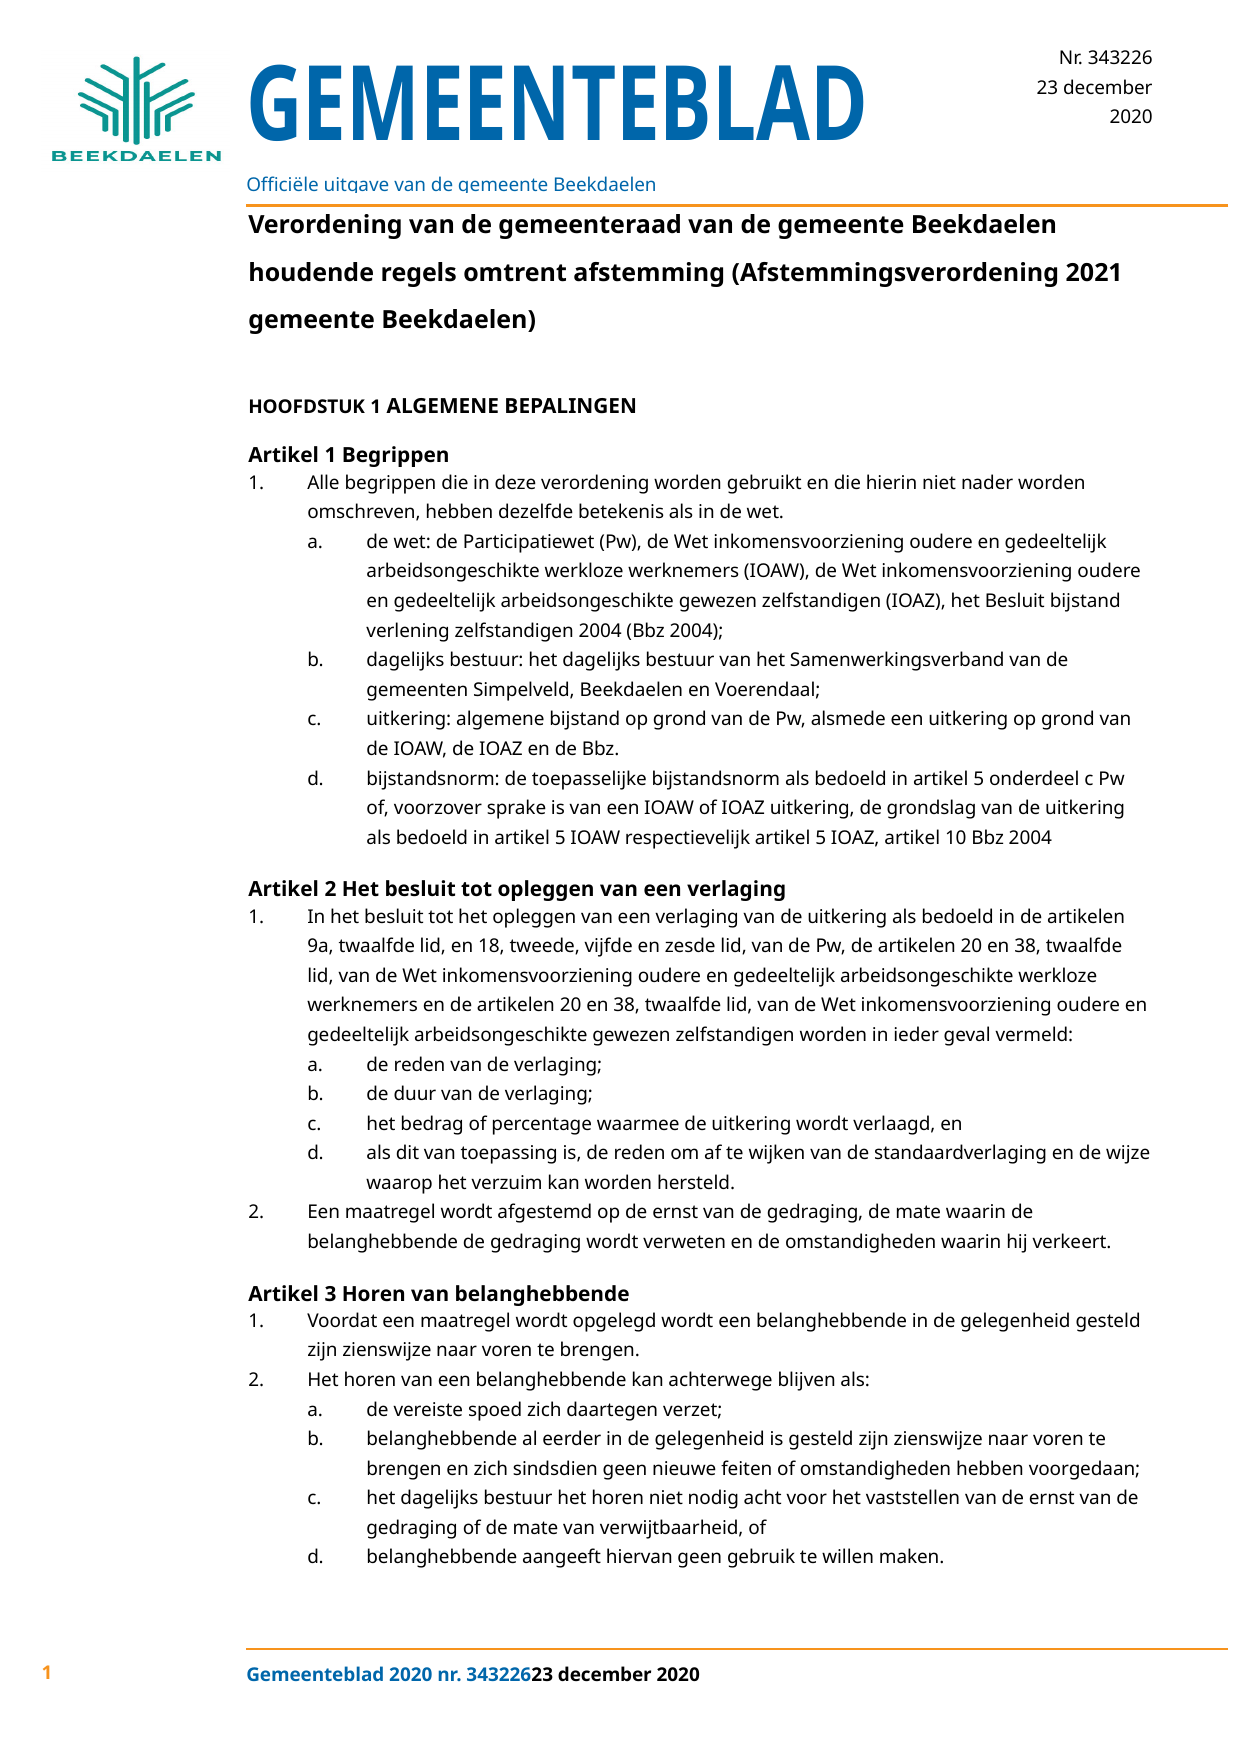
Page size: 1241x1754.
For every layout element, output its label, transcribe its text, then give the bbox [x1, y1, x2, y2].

text Artikel 1 Begrippen [248, 441, 1152, 469]
list de reden van de verlaging; [307, 1051, 1152, 1076]
list als dit van toepassing is, de reden om af te wijken van de standaardverlaging en de wijze waarop het verzuim kan worden hersteld. [307, 1139, 1152, 1195]
list de vereiste spoed zich daartegen verzet; [307, 1396, 1152, 1422]
list dagelijks bestuur: het dagelijks bestuur van het Samenwerkingsverband van de gemeenten Simpelveld, Beekdaelen en Voerendaal; [307, 646, 1152, 702]
list Een maatregel wordt afgestemd op de ernst van de gedraging, de mate waarin de belanghebbende de gedraging wordt verweten en de omstandigheden waarin hij verkeert. [248, 1199, 1152, 1254]
list Het horen van een belanghebbende kan achterwege blijven als: [248, 1366, 1152, 1392]
list Voordat een maatregel wordt opgelegd wordt een belanghebbende in de gelegenheid gesteld zijn zienswijze naar voren te brengen. [248, 1307, 1152, 1362]
list belanghebbende aangeeft hiervan geen gebruik te willen maken. [307, 1544, 1152, 1569]
list het bedrag of percentage waarmee de uitkering wordt verlaagd, en [307, 1110, 1152, 1136]
list Alle begrippen die in deze verordening worden gebruikt en die hierin niet nader worden omschreven, hebben dezelfde betekenis als in de wet. [248, 469, 1152, 524]
text Artikel 3 Horen van belanghebbende [248, 1279, 1152, 1307]
picture [41, 47, 231, 172]
list uitkering: algemene bijstand op grond van de Pw, alsmede een uitkering op grond van de IOAW, de IOAZ en de Bbz. [307, 706, 1152, 761]
list het dagelijks bestuur het horen niet nodig acht voor het vaststellen van de ernst van de gedraging of de mate van verwijtbaarheid, of [307, 1484, 1152, 1540]
list belanghebbende al eerder in de gelegenheid is gesteld zijn zienswijze naar voren te brengen en zich sindsdien geen nieuwe feiten of omstandigheden hebben voorgedaan; [307, 1425, 1152, 1481]
list de duur van de verlaging; [307, 1080, 1152, 1106]
text Artikel 2 Het besluit tot opleggen van een verlaging [248, 874, 1152, 903]
list de wet: de Participatiewet (Pw), de Wet inkomensvoorziening oudere en gedeeltelijk arbeidsongeschikte werkloze werknemers (IOAW), de Wet inkomensvoorziening oudere en gedeeltelijk arbeidsongeschikte gewezen zelfstandigen (IOAZ), het Besluit bijstand verlening zelfstandigen 2004 (Bbz 2004); [307, 528, 1152, 643]
text HOOFDSTUK 1 ALGEMENE BEPALINGEN [248, 391, 1152, 420]
list In het besluit tot het opleggen van een verlaging van de uitkering als bedoeld in de artikelen 9a, twaalfde lid, en 18, tweede, vijfde en zesde lid, van de Pw, de artikelen 20 en 38, twaalfde lid, van de Wet inkomensvoorziening oudere en gedeeltelijk arbeidsongeschikte werkloze werknemers en de artikelen 20 en 38, twaalfde lid, van de Wet inkomensvoorziening oudere en gedeeltelijk arbeidsongeschikte gewezen zelfstandigen worden in ieder geval vermeld: [248, 903, 1152, 1047]
text Verordening van de gemeenteraad van de gemeente Beekdaelen houdende regels omtrent afstemming (Afstemmingsverordening 2021 gemeente Beekdaelen) [248, 207, 1152, 336]
list bijstandsnorm: de toepasselijke bijstandsnorm als bedoeld in artikel 5 onderdeel c Pw of, voorzover sprake is van een IOAW of IOAZ uitkering, de grondslag van de uitkering als bedoeld in artikel 5 IOAW respectievelijk artikel 5 IOAZ, artikel 10 Bbz 2004 [307, 765, 1152, 850]
